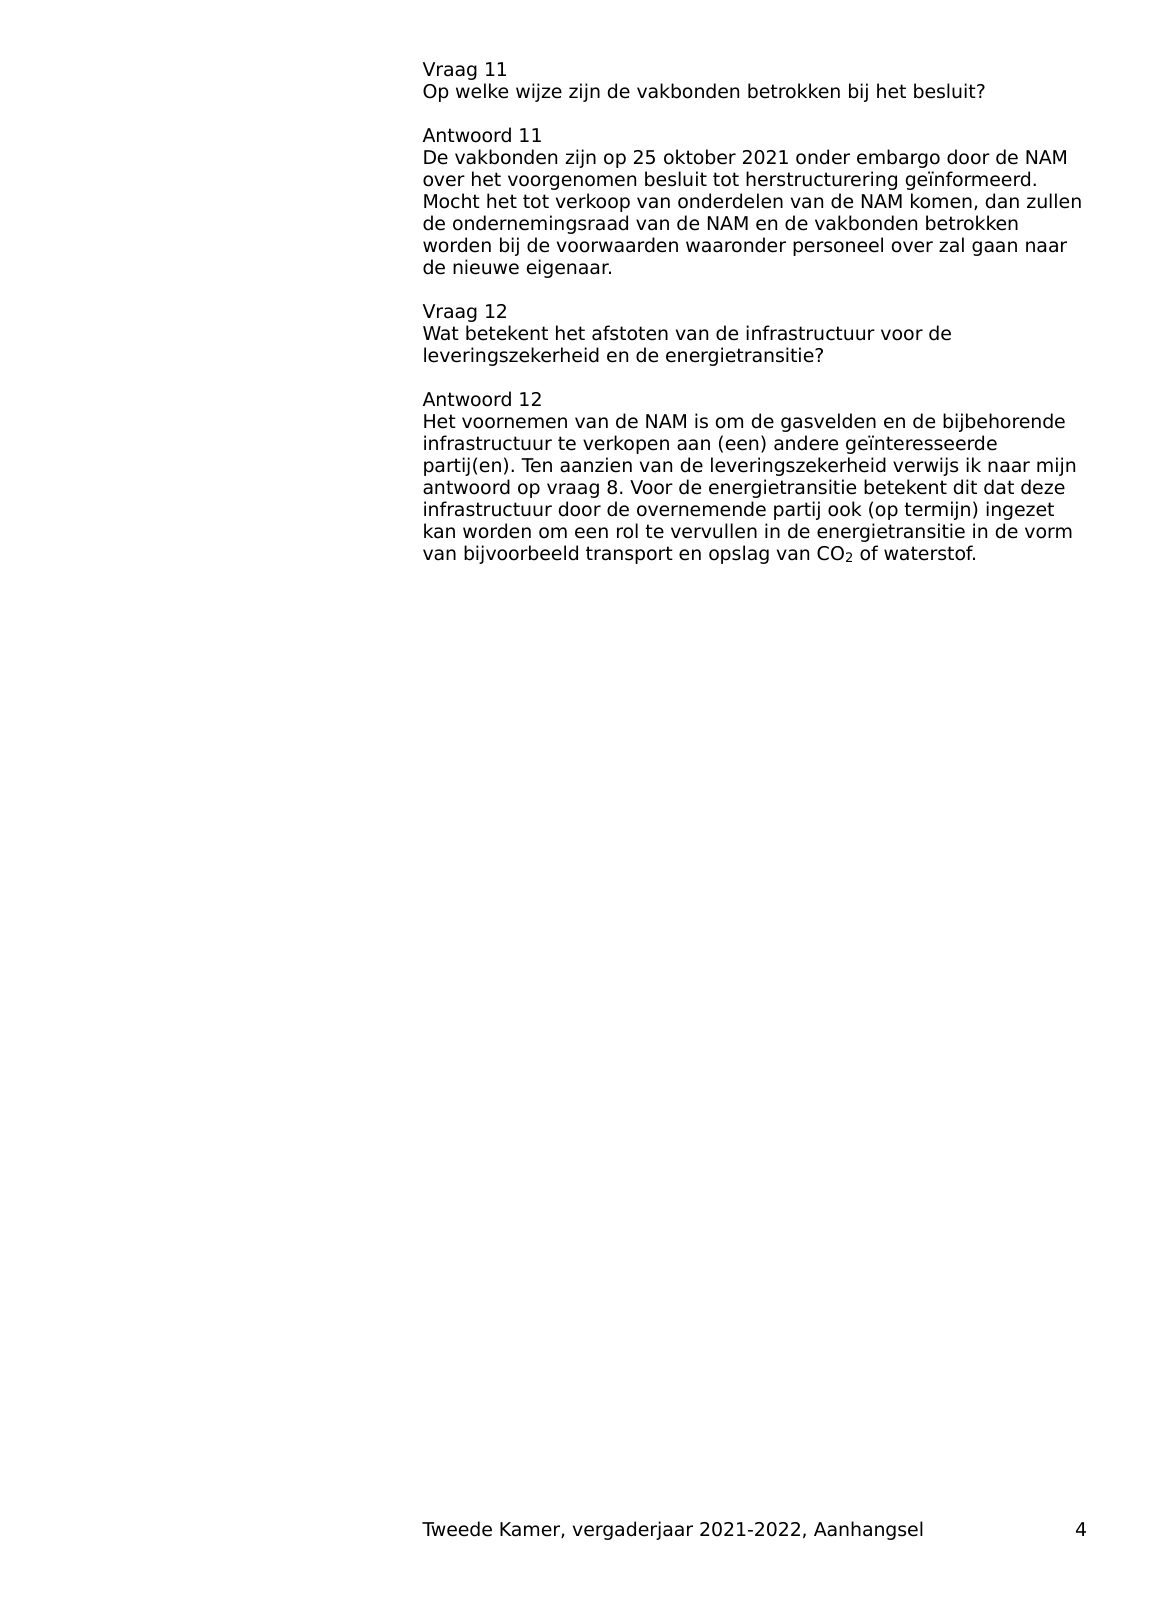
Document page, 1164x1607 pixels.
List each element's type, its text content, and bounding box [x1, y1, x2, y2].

text Antwoord 12 [422, 389, 1087, 411]
text Op welke wijze zijn de vakbonden betrokken bij het besluit? [422, 81, 1087, 103]
text Wat betekent het afstoten van de infrastructuur voor de leveringszekerheid en de energietransitie? [422, 323, 1087, 367]
text Vraag 12 [422, 301, 1087, 323]
text Vraag 11 [422, 59, 1087, 81]
text De vakbonden zijn op 25 oktober 2021 onder embargo door de NAM over het voorgenomen besluit tot herstructurering geïnformeerd. Mocht het tot verkoop van onderdelen van de NAM komen, dan zullen de ondernemingsraad van de NAM en de vakbonden betrokken worden bij de voorwaarden waaronder personeel over zal gaan naar de nieuwe eigenaar. [422, 147, 1087, 279]
text Het voornemen van de NAM is om de gasvelden en de bijbehorende infrastructuur te verkopen aan (een) andere geïnteresseerde partij(en). Ten aanzien van de leveringszekerheid verwijs ik naar mijn antwoord op vraag 8. Voor de energietransitie betekent dit dat deze infrastructuur door de overnemende partij ook (op termijn) ingezet kan worden om een rol te vervullen in de energietransitie in de vorm van bijvoorbeeld transport en opslag van CO2 of waterstof. [422, 411, 1087, 565]
text Antwoord 11 [422, 125, 1087, 147]
